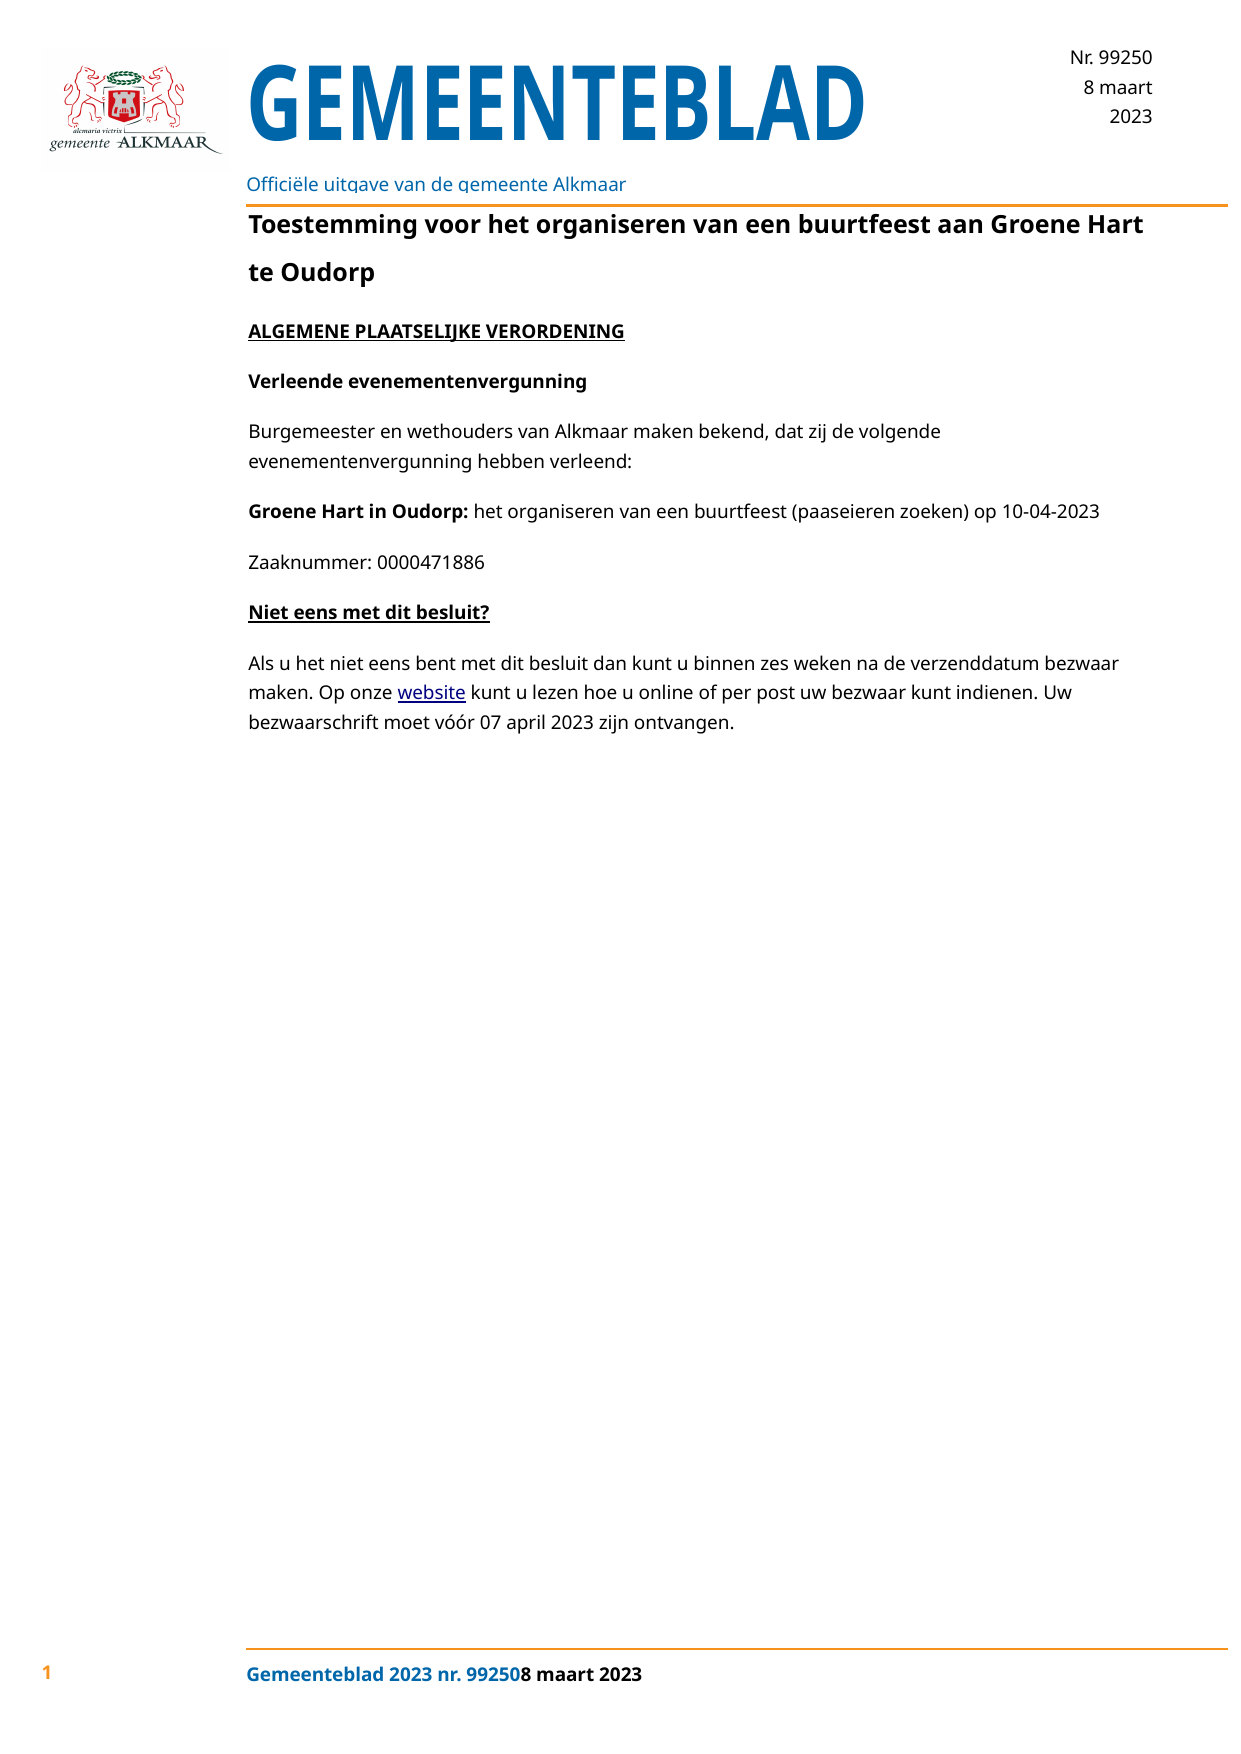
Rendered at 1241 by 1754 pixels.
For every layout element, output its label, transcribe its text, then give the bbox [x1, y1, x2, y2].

text Groene Hart in Oudorp: het organiseren van een buurtfeest (paaseieren zoeken) op 10-04-2023 [248, 499, 1152, 524]
text ALGEMENE PLAATSELIJKE VERORDENING [248, 318, 1152, 344]
text Zaaknummer: 0000471886 [248, 549, 1152, 575]
text Burgemeester en wethouders van Alkmaar maken bekend, dat zij de volgende evenementenvergunning hebben verleend: [248, 419, 1152, 474]
text Als u het niet eens bent met dit besluit dan kunt u binnen zes weken na de verzenddatum bezwaar maken. Op onze website kunt u lezen hoe u online of per post uw bezwaar kunt indienen. Uw bezwaarschrift moet vóór 07 april 2023 zijn ontvangen. [248, 650, 1152, 735]
picture [41, 47, 231, 172]
text Toestemming voor het organiseren van een buurtfeest aan Groene Hart te Oudorp [248, 207, 1152, 288]
text Verleende evenementenvergunning [248, 368, 1152, 394]
text Niet eens met dit besluit? [248, 599, 1152, 625]
